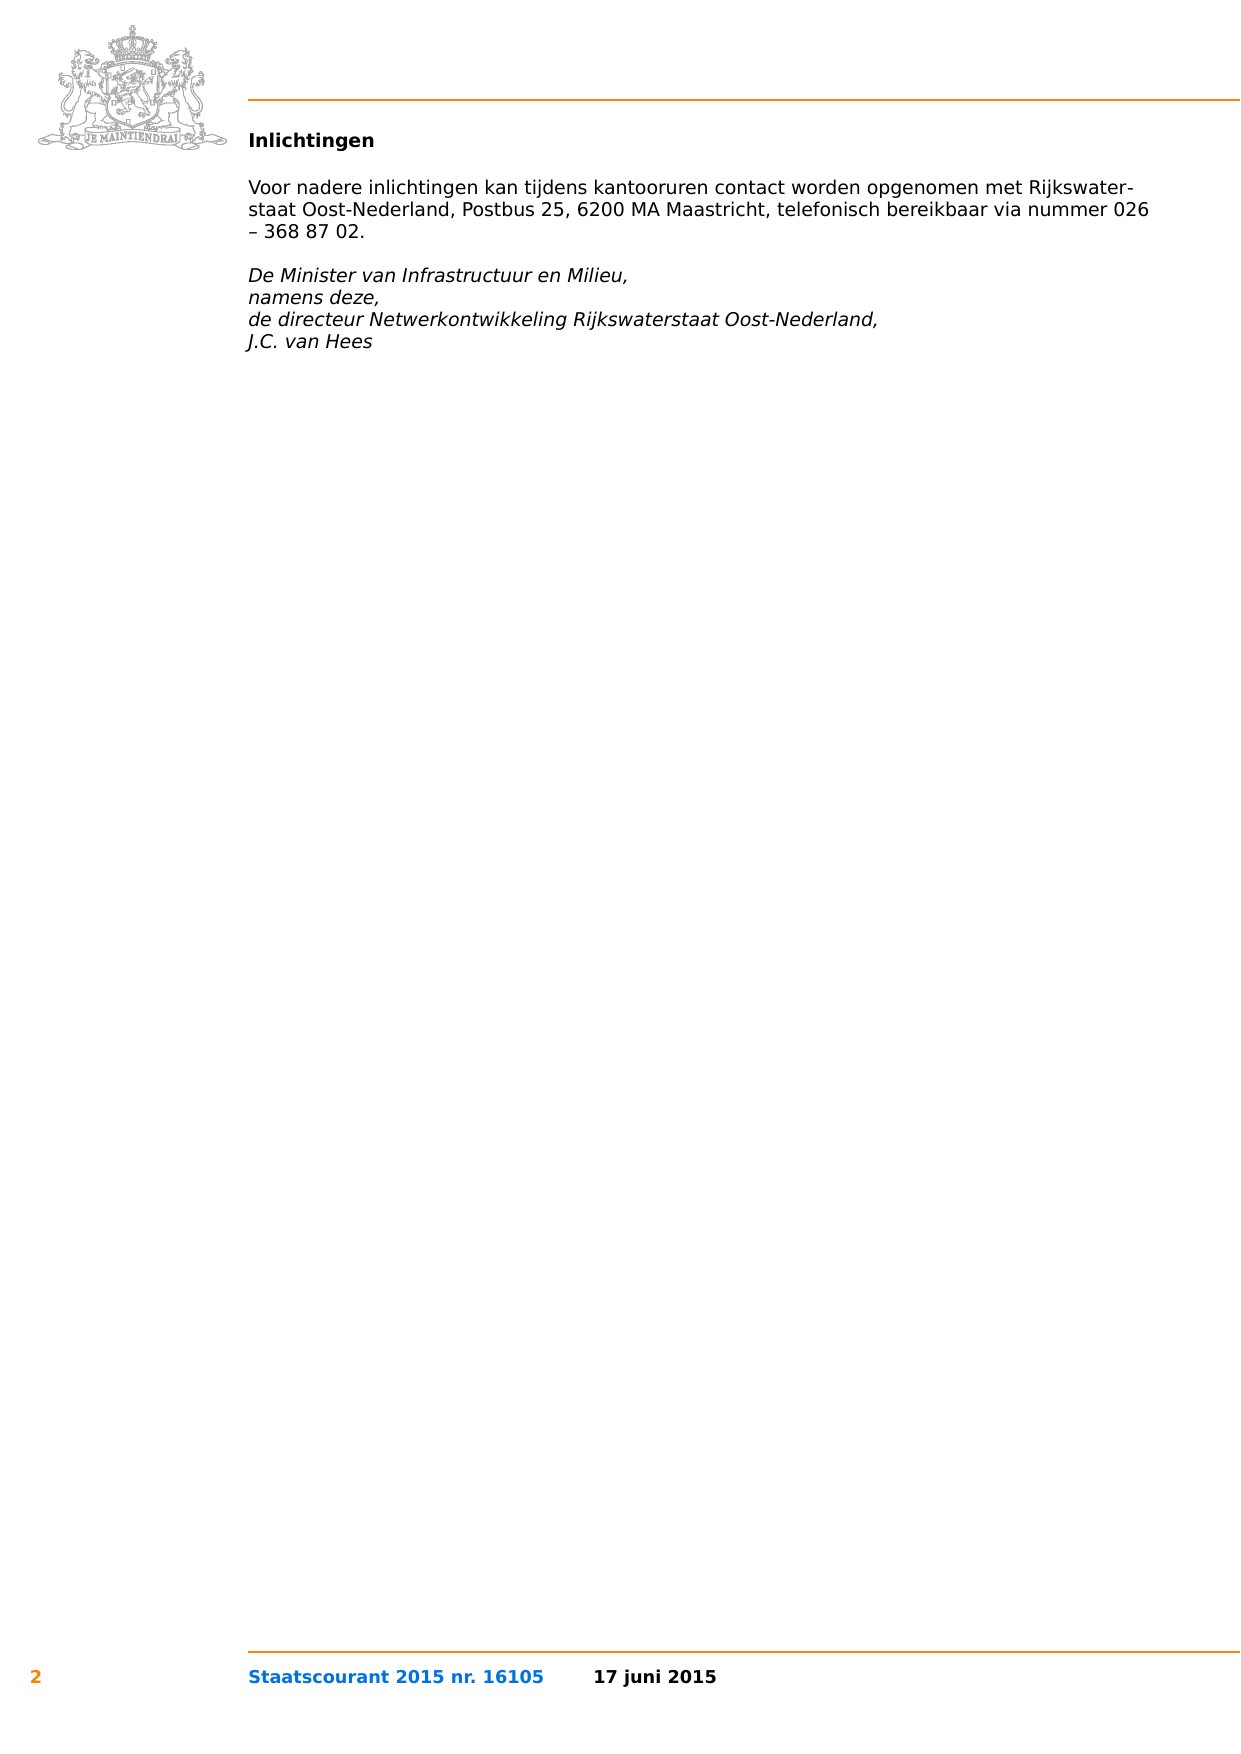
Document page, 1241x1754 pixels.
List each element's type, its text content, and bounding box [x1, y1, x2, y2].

text Voor nadere inlichtingen kan tijdens kantooruren contact worden opgenomen met Rijkswater­staat Oost-Nederland, Postbus 25, 6200 MA Maastricht, telefonisch bereikbaar via nummer 026 – 368 87 02. [248, 177, 1163, 243]
picture [38, 25, 227, 150]
subtitle Inlichtingen [248, 130, 1163, 152]
text De Minister van Infrastructuur en Milieu, namens deze, de directeur Netwerkontwikkeling Rijkswaterstaat Oost-Nederland, J.C. van Hees [248, 265, 1163, 353]
